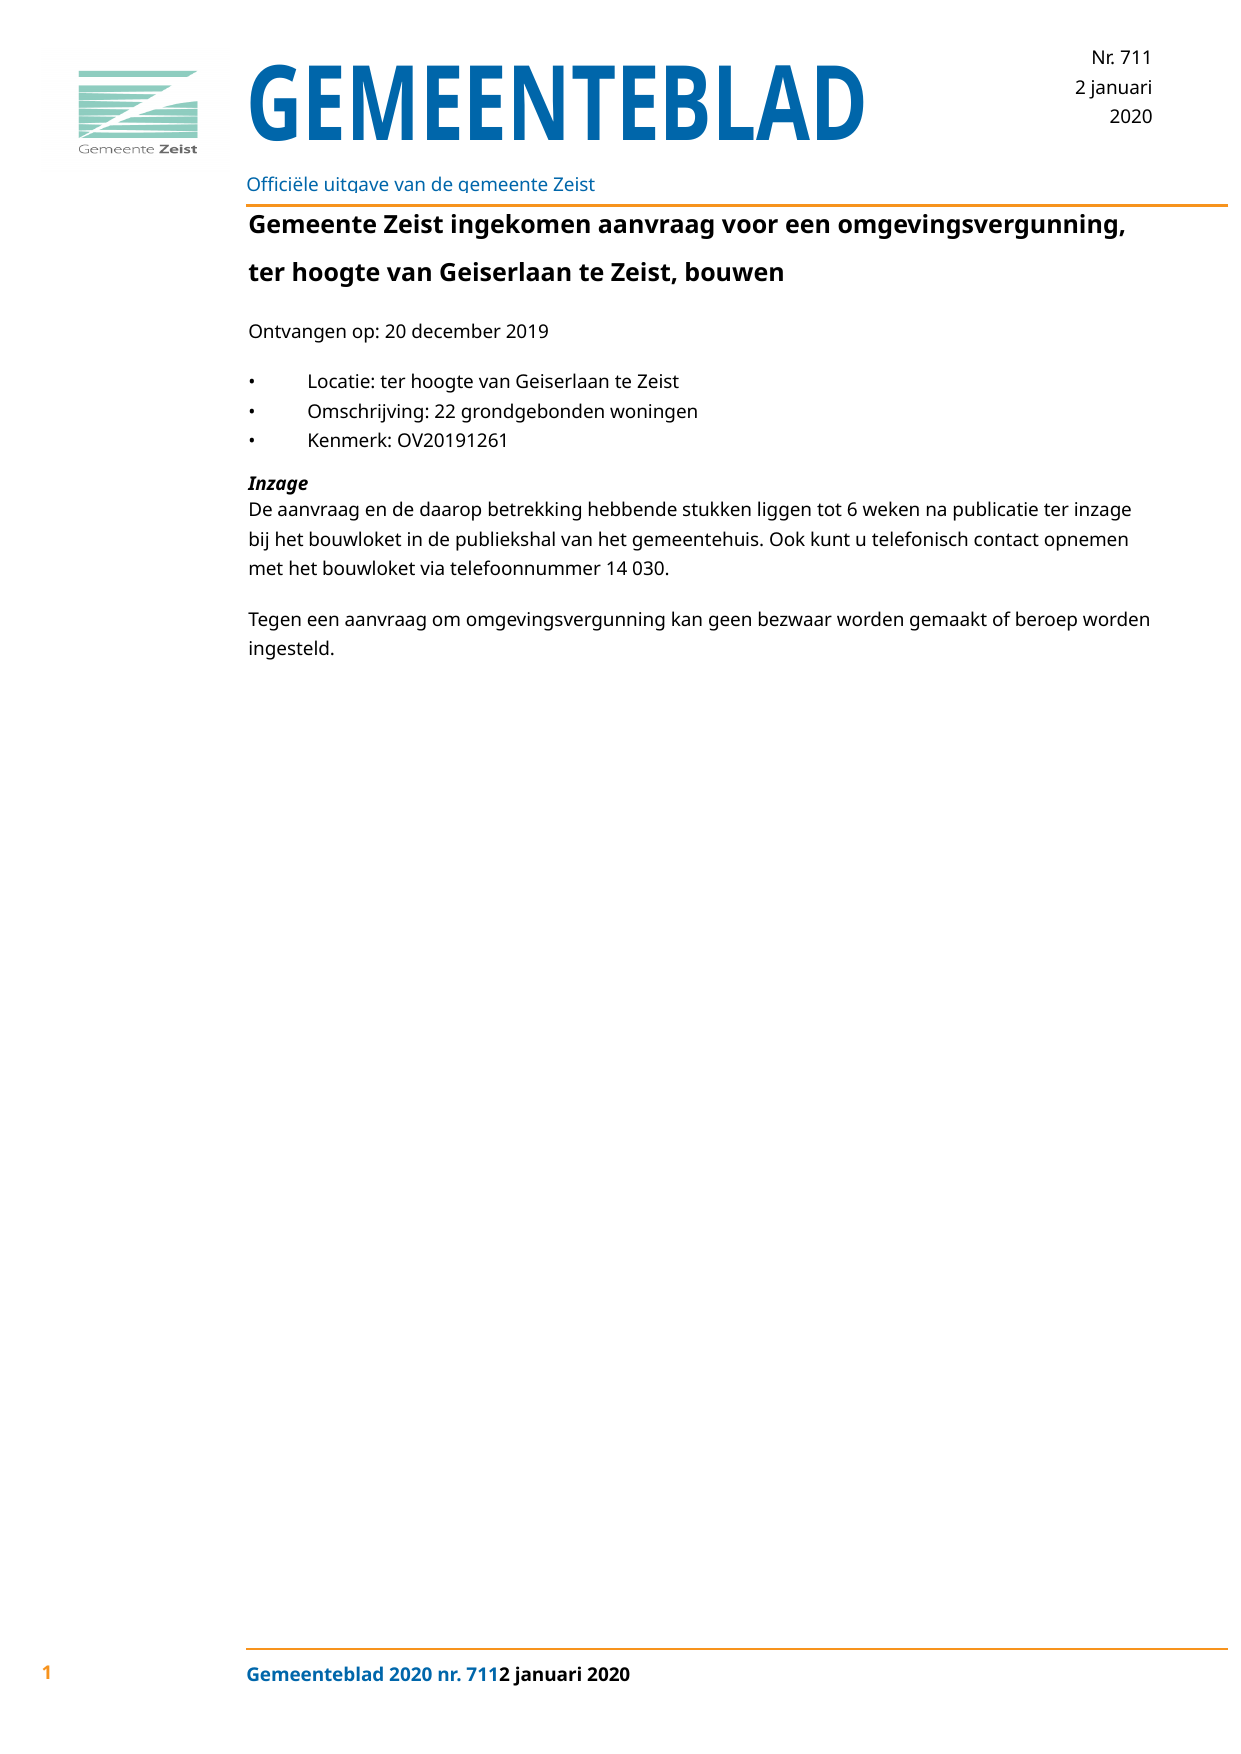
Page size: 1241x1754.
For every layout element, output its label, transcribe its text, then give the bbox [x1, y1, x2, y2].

text Inzage [248, 471, 1152, 496]
text De aanvraag en de daarop betrekking hebbende stukken liggen tot 6 weken na publicatie ter inzage bij het bouwloket in de publiekshal van het gemeentehuis. Ook kunt u telefonisch contact opnemen met het bouwloket via telefoonnummer 14 030. [248, 496, 1152, 581]
text Tegen een aanvraag om omgevingsvergunning kan geen bezwaar worden gemaakt of beroep worden ingesteld. [248, 606, 1152, 661]
picture [41, 47, 231, 172]
list Locatie: ter hoogte van Geiserlaan te Zeist [248, 368, 1152, 394]
text Ontvangen op: 20 december 2019 [248, 318, 1152, 344]
list Omschrijving: 22 grondgebonden woningen [248, 398, 1152, 424]
list Kenmerk: OV20191261 [248, 427, 1152, 453]
text Gemeente Zeist ingekomen aanvraag voor een omgevingsvergunning, ter hoogte van Geiserlaan te Zeist, bouwen [248, 207, 1152, 288]
